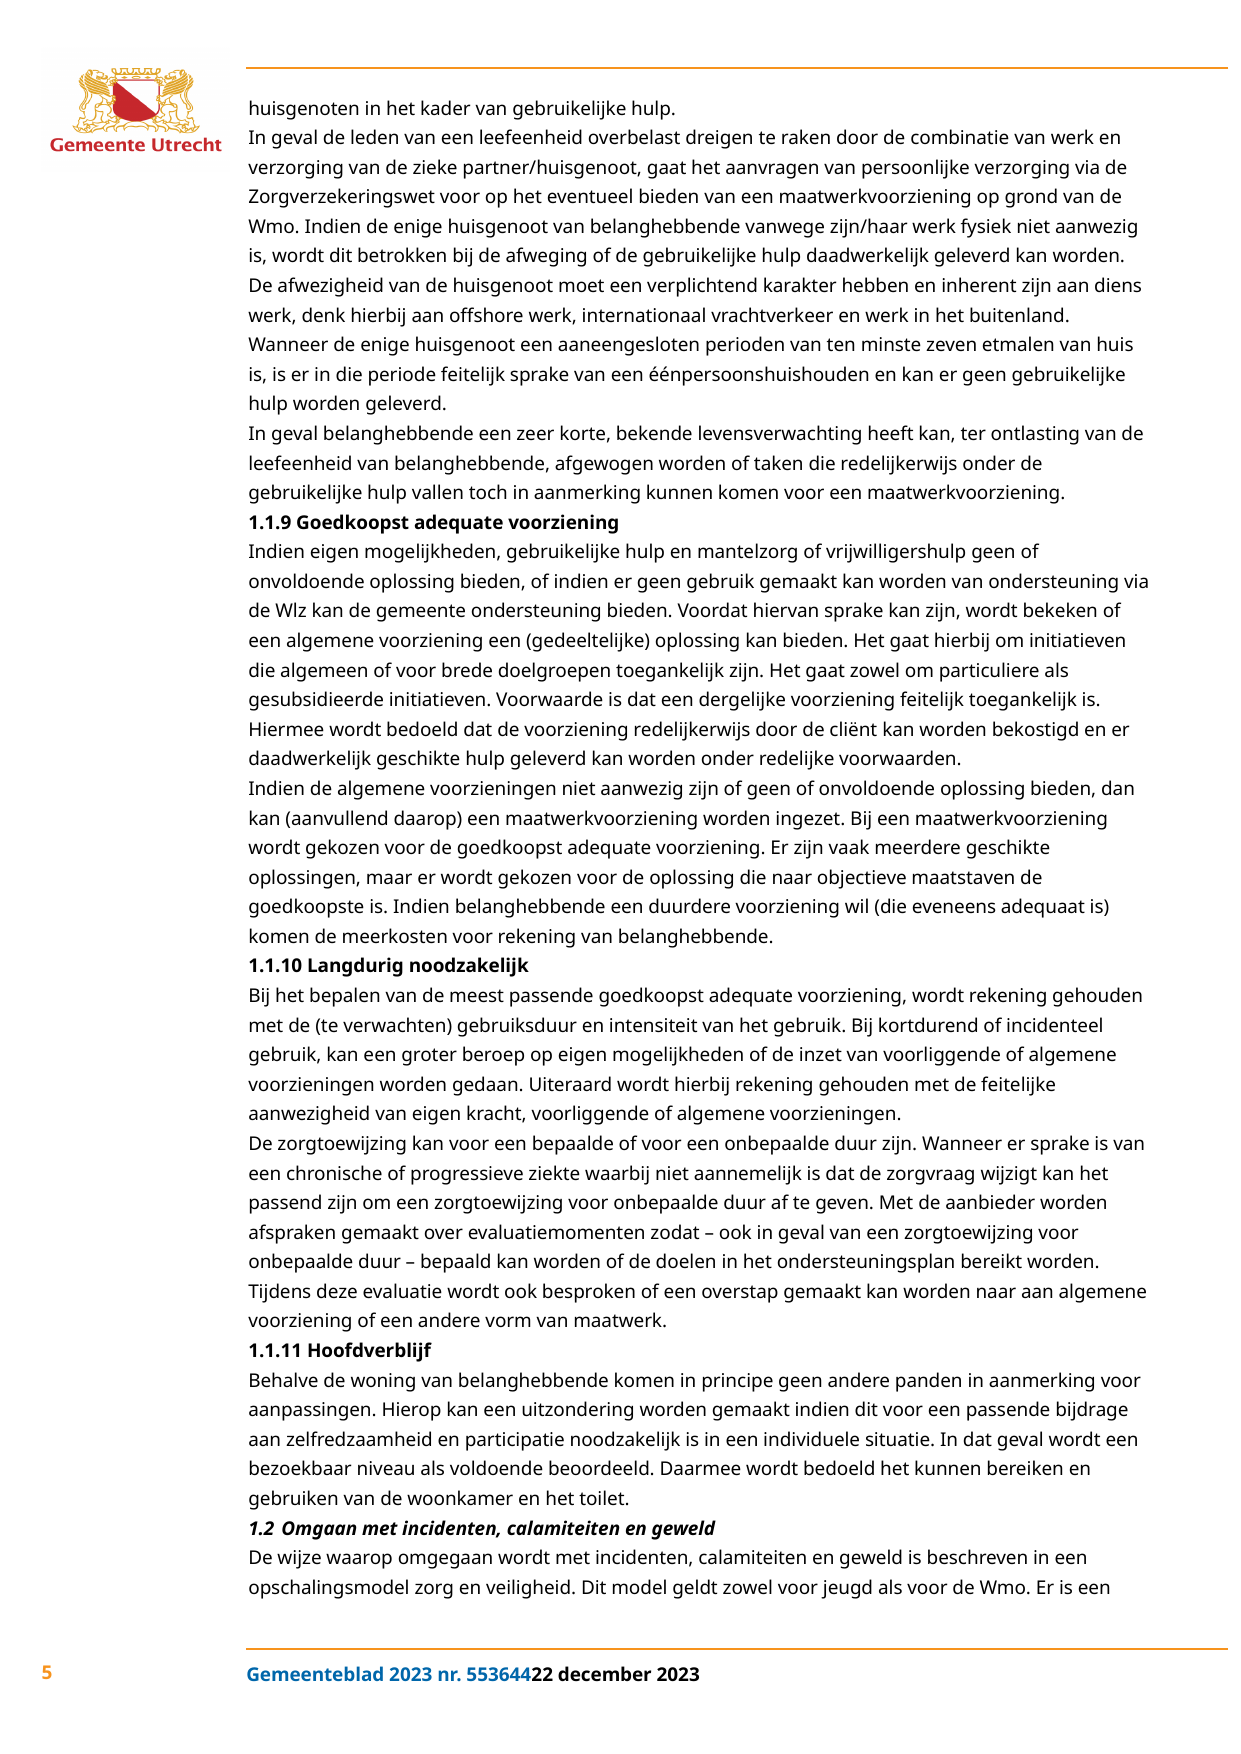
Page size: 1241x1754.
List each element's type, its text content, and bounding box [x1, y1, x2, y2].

text De afwezigheid van de huisgenoot moet een verplichtend karakter hebben en inherent zijn aan diens werk, denk hierbij aan offshore werk, internationaal vrachtverkeer en werk in het buitenland. Wanneer de enige huisgenoot een aaneengesloten perioden van ten minste zeven etmalen van huis is, is er in die periode feitelijk sprake van een éénpersoonshuishouden en kan er geen gebruikelijke hulp worden geleverd. [248, 272, 1152, 416]
text Behalve de woning van belanghebbende komen in principe geen andere panden in aanmerking voor aanpassingen. Hierop kan een uitzondering worden gemaakt indien dit voor een passende bijdrage aan zelfredzaamheid en participatie noodzakelijk is in een individuele situatie. In dat geval wordt een bezoekbaar niveau als voldoende beoordeeld. Daarmee wordt bedoeld het kunnen bereiken en gebruiken van de woonkamer en het toilet. [248, 1367, 1152, 1511]
text Indien eigen mogelijkheden, gebruikelijke hulp en mantelzorg of vrijwilligershulp geen of onvoldoende oplossing bieden, of indien er geen gebruik gemaakt kan worden van ondersteuning via de Wlz kan de gemeente ondersteuning bieden. Voordat hiervan sprake kan zijn, wordt bekeken of een algemene voorziening een (gedeeltelijke) oplossing kan bieden. Het gaat hierbij om initiatieven die algemeen of voor brede doelgroepen toegankelijk zijn. Het gaat zowel om particuliere als gesubsidieerde initiatieven. Voorwaarde is dat een dergelijke voorziening feitelijk toegankelijk is. Hiermee wordt bedoeld dat de voorziening redelijkerwijs door de cliënt kan worden bekostigd en er daadwerkelijk geschikte hulp geleverd kan worden onder redelijke voorwaarden. [248, 538, 1152, 771]
text De wijze waarop omgegaan wordt met incidenten, calamiteiten en geweld is beschreven in een opschalingsmodel zorg en veiligheid. Dit model geldt zowel voor jeugd als voor de Wmo. Er is een [248, 1544, 1152, 1600]
picture [41, 47, 231, 172]
text 1.1.11 Hoofdverblijf [248, 1337, 1152, 1363]
text huisgenoten in het kader van gebruikelijke hulp. [248, 95, 1152, 121]
text 1.1.9 Goedkoopst adequate voorziening [248, 509, 1152, 535]
text Indien de algemene voorzieningen niet aanwezig zijn of geen of onvoldoende oplossing bieden, dan kan (aanvullend daarop) een maatwerkvoorziening worden ingezet. Bij een maatwerkvoorziening wordt gekozen voor de goedkoopst adequate voorziening. Er zijn vaak meerdere geschikte oplossingen, maar er wordt gekozen voor de oplossing die naar objectieve maatstaven de goedkoopste is. Indien belanghebbende een duurdere voorziening wil (die eveneens adequaat is) komen de meerkosten voor rekening van belanghebbende. [248, 775, 1152, 949]
text 1.1.10 Langdurig noodzakelijk [248, 953, 1152, 978]
text Bij het bepalen van de meest passende goedkoopst adequate voorziening, wordt rekening gehouden met de (te verwachten) gebruiksduur en intensiteit van het gebruik. Bij kortdurend of incidenteel gebruik, kan een groter beroep op eigen mogelijkheden of de inzet van voorliggende of algemene voorzieningen worden gedaan. Uiteraard wordt hierbij rekening gehouden met de feitelijke aanwezigheid van eigen kracht, voorliggende of algemene voorzieningen. [248, 982, 1152, 1126]
text De zorgtoewijzing kan voor een bepaalde of voor een onbepaalde duur zijn. Wanneer er sprake is van een chronische of progressieve ziekte waarbij niet aannemelijk is dat de zorgvraag wijzigt kan het passend zijn om een zorgtoewijzing voor onbepaalde duur af te geven. Met de aanbieder worden afspraken gemaakt over evaluatiemomenten zodat – ook in geval van een zorgtoewijzing voor onbepaalde duur – bepaald kan worden of de doelen in het ondersteuningsplan bereikt worden. Tijdens deze evaluatie wordt ook besproken of een overstap gemaakt kan worden naar aan algemene voorziening of een andere vorm van maatwerk. [248, 1130, 1152, 1333]
text 1.2 Omgaan met incidenten, calamiteiten en geweld [248, 1515, 1152, 1541]
text In geval belanghebbende een zeer korte, bekende levensverwachting heeft kan, ter ontlasting van de leefeenheid van belanghebbende, afgewogen worden of taken die redelijkerwijs onder de gebruikelijke hulp vallen toch in aanmerking kunnen komen voor een maatwerkvoorziening. [248, 420, 1152, 505]
text In geval de leden van een leefeenheid overbelast dreigen te raken door de combinatie van werk en verzorging van de zieke partner/huisgenoot, gaat het aanvragen van persoonlijke verzorging via de Zorgverzekeringswet voor op het eventueel bieden van een maatwerkvoorziening op grond van de Wmo. Indien de enige huisgenoot van belanghebbende vanwege zijn/haar werk fysiek niet aanwezig is, wordt dit betrokken bij de afweging of de gebruikelijke hulp daadwerkelijk geleverd kan worden. [248, 124, 1152, 268]
